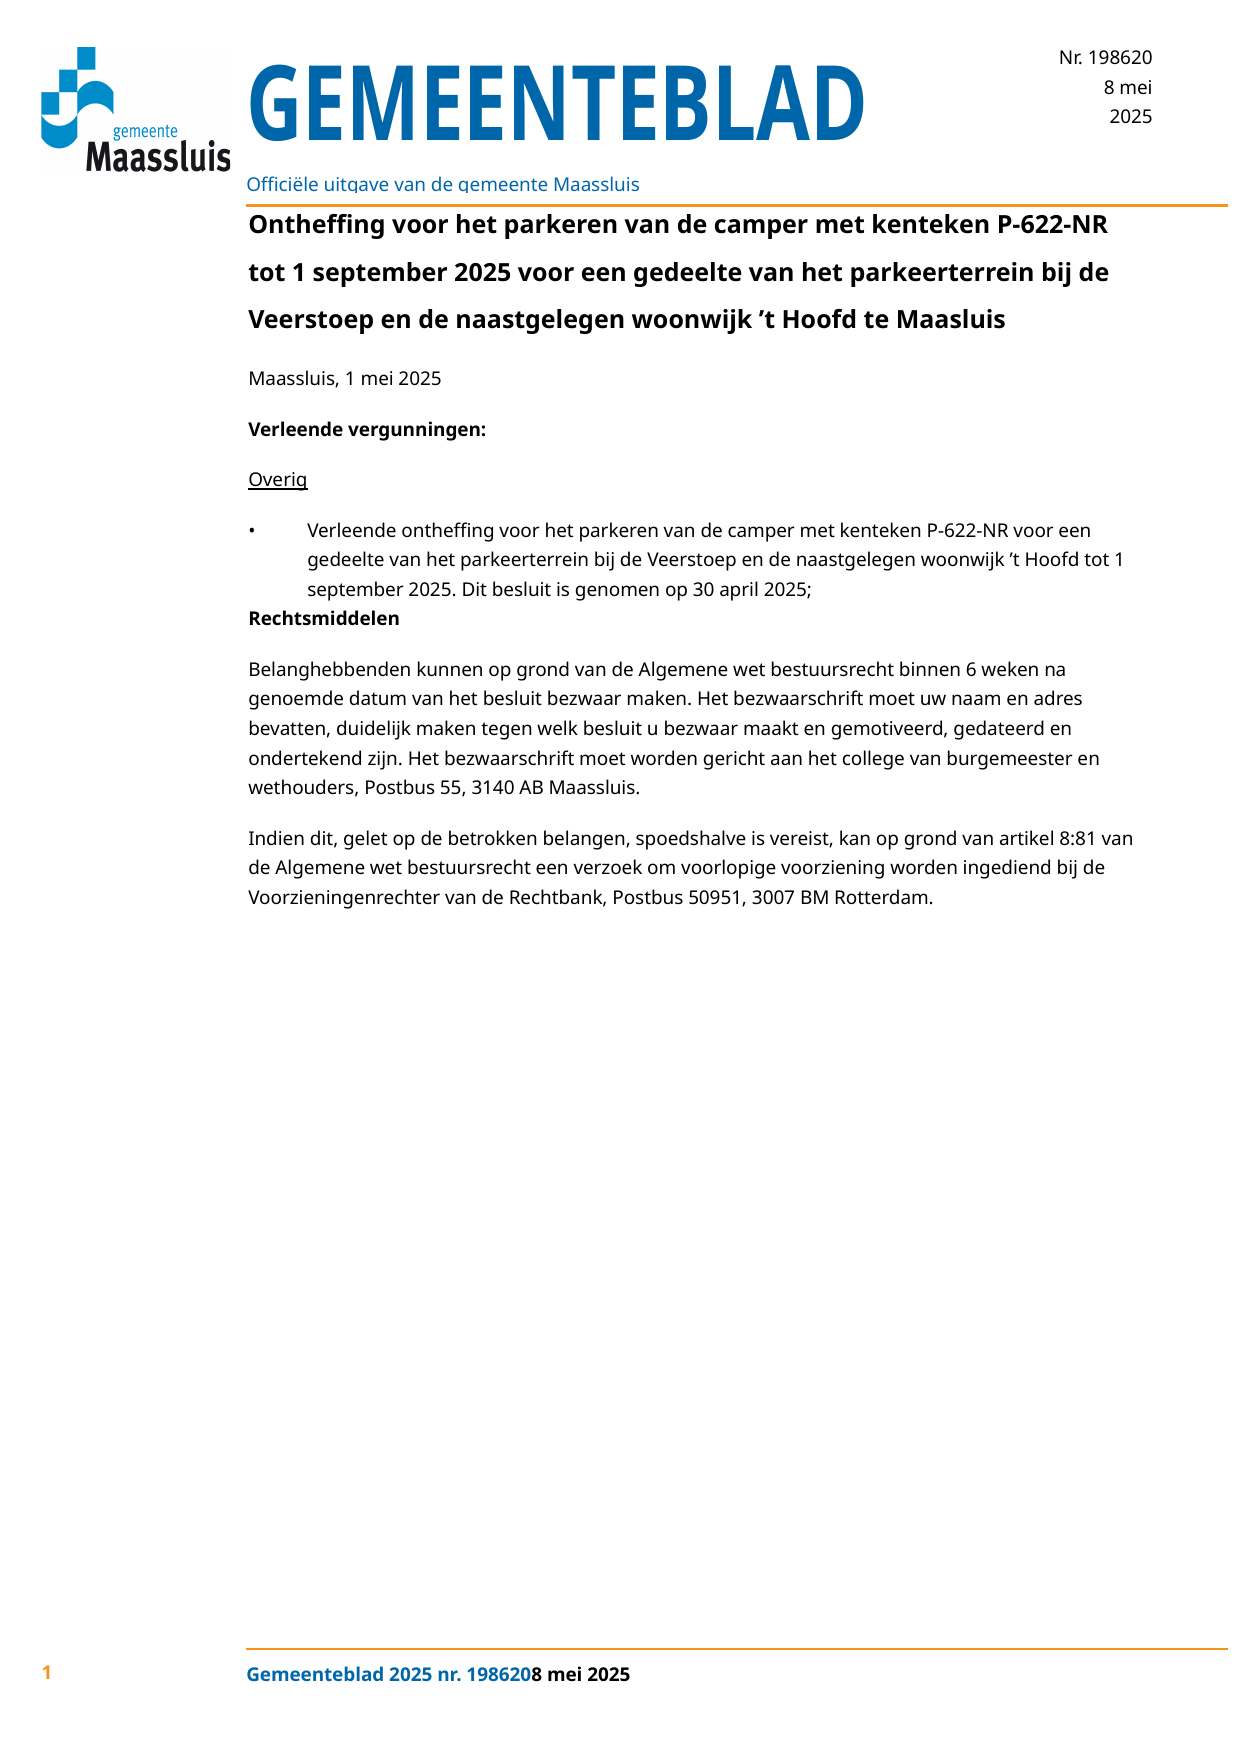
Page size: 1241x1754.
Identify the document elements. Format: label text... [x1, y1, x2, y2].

text Belanghebbenden kunnen op grond van de Algemene wet bestuursrecht binnen 6 weken na genoemde datum van het besluit bezwaar maken. Het bezwaarschrift moet uw naam en adres bevatten, duidelijk maken tegen welk besluit u bezwaar maakt en gemotiveerd, gedateerd en ondertekend zijn. Het bezwaarschrift moet worden gericht aan het college van burgemeester en wethouders, Postbus 55, 3140 AB Maassluis. [248, 656, 1152, 800]
picture [41, 47, 77, 92]
text Verleende vergunningen: [248, 416, 1152, 442]
text Ontheffing voor het parkeren van de camper met kenteken P-622-NR tot 1 september 2025 voor een gedeelte van het parkeerterrein bij de Veerstoep en de naastgelegen woonwijk ’t Hoofd te Maasluis [248, 207, 1152, 336]
text Rechtsmiddelen [248, 606, 1152, 631]
text Maassluis, 1 mei 2025 [248, 366, 1152, 391]
picture [41, 47, 231, 172]
text Overig [248, 466, 1152, 492]
list Verleende ontheffing voor het parkeren van de camper met kenteken P-622-NR voor een gedeelte van het parkeerterrein bij de Veerstoep en de naastgelegen woonwijk ’t Hoofd tot 1 september 2025. Dit besluit is genomen op 30 april 2025; [248, 517, 1152, 602]
text Indien dit, gelet op de betrokken belangen, spoedshalve is vereist, kan op grond van artikel 8:81 van de Algemene wet bestuursrecht een verzoek om voorlopige voorziening worden ingediend bij de Voorzieningenrechter van de Rechtbank, Postbus 50951, 3007 BM Rotterdam. [248, 825, 1152, 909]
